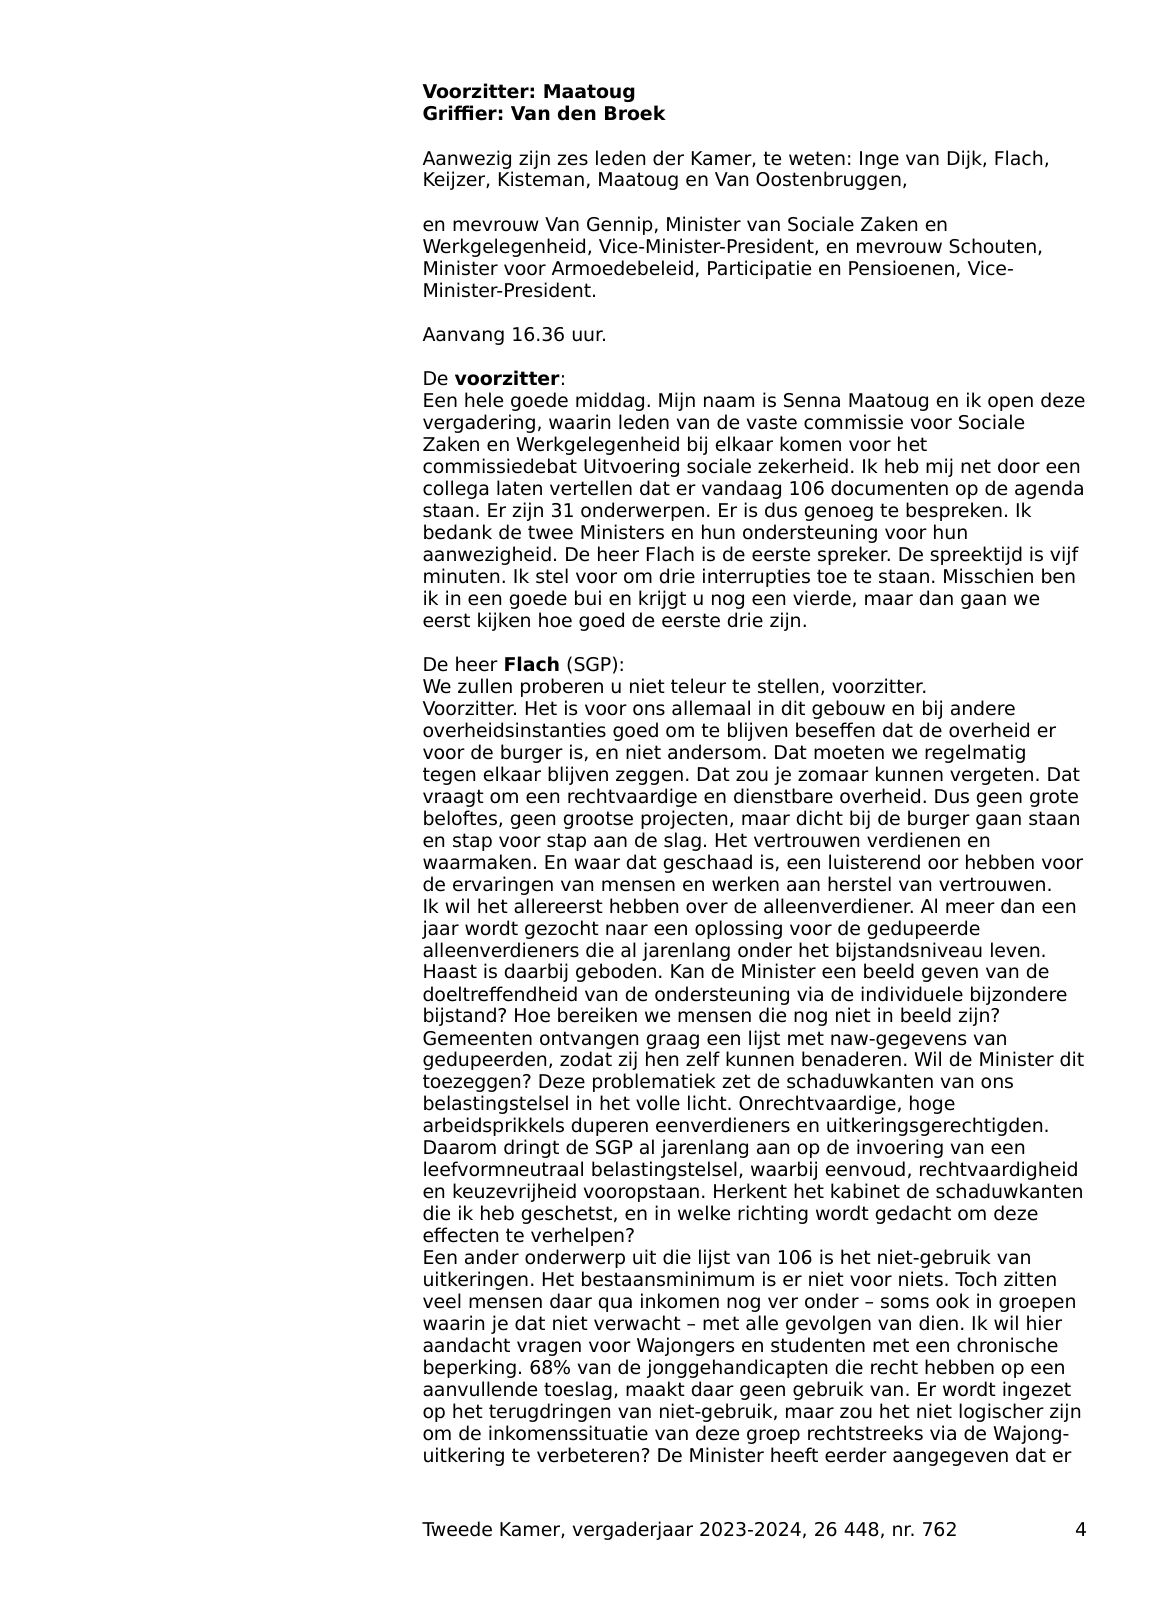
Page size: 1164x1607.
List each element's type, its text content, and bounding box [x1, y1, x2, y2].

text Aanvang 16.36 uur. [422, 324, 1087, 346]
text en mevrouw Van Gennip, Minister van Sociale Zaken en Werkgelegenheid, Vice-Minister-President, en mevrouw Schouten, Minister voor Armoedebeleid, Participatie en Pensioenen, Vice-Minister-President. [422, 213, 1087, 301]
text Voorzitter. Het is voor ons allemaal in dit gebouw en bij andere overheidsinstanties goed om te blijven beseffen dat de overheid er voor de burger is, en niet andersom. Dat moeten we regelmatig tegen elkaar blijven zeggen. Dat zou je zomaar kunnen vergeten. Dat vraagt om een rechtvaardige en dienstbare overheid. Dus geen grote beloftes, geen grootse projecten, maar dicht bij de burger gaan staan en stap voor stap aan de slag. Het vertrouwen verdienen en waarmaken. En waar dat geschaad is, een luisterend oor hebben voor de ervaringen van mensen en werken aan herstel van vertrouwen. [422, 698, 1087, 896]
text Griffier: Van den Broek [422, 103, 1087, 125]
text We zullen proberen u niet teleur te stellen, voorzitter. [422, 676, 1087, 698]
text Een ander onderwerp uit die lijst van 106 is het niet-gebruik van uitkeringen. Het bestaansminimum is er niet voor niets. Toch zitten veel mensen daar qua inkomen nog ver onder – soms ook in groepen waarin je dat niet verwacht – met alle gevolgen van dien. Ik wil hier aandacht vragen voor Wajongers en studenten met een chronische beperking. 68% van de jonggehandicapten die recht hebben op een aanvullende toeslag, maakt daar geen gebruik van. Er wordt ingezet op het terugdringen van niet-gebruik, maar zou het niet logischer zijn om de inkomenssituatie van deze groep rechtstreeks via de Wajong-uitkering te verbeteren? De Minister heeft eerder aangegeven dat er [422, 1247, 1087, 1467]
text Ik wil het allereerst hebben over de alleenverdiener. Al meer dan een jaar wordt gezocht naar een oplossing voor de gedupeerde alleenverdieners die al jarenlang onder het bijstandsniveau leven. Haast is daarbij geboden. Kan de Minister een beeld geven van de doeltreffendheid van de ondersteuning via de individuele bijzondere bijstand? Hoe bereiken we mensen die nog niet in beeld zijn? Gemeenten ontvangen graag een lijst met naw-gegevens van gedupeerden, zodat zij hen zelf kunnen benaderen. Wil de Minister dit toezeggen? Deze problematiek zet de schaduwkanten van ons belastingstelsel in het volle licht. Onrechtvaardige, hoge arbeidsprikkels duperen eenverdieners en uitkeringsgerechtigden. Daarom dringt de SGP al jarenlang aan op de invoering van een leefvormneutraal belastingstelsel, waarbij eenvoud, rechtvaardigheid en keuzevrijheid vooropstaan. Herkent het kabinet de schaduwkanten die ik heb geschetst, en in welke richting wordt gedacht om deze effecten te verhelpen? [422, 896, 1087, 1247]
text Een hele goede middag. Mijn naam is Senna Maatoug en ik open deze vergadering, waarin leden van de vaste commissie voor Sociale Zaken en Werkgelegenheid bij elkaar komen voor het commissiedebat Uitvoering sociale zekerheid. Ik heb mij net door een collega laten vertellen dat er vandaag 106 documenten op de agenda staan. Er zijn 31 onderwerpen. Er is dus genoeg te bespreken. Ik bedank de twee Ministers en hun ondersteuning voor hun aanwezigheid. De heer Flach is de eerste spreker. De spreektijd is vijf minuten. Ik stel voor om drie interrupties toe te staan. Misschien ben ik in een goede bui en krijgt u nog een vierde, maar dan gaan we eerst kijken hoe goed de eerste drie zijn. [422, 390, 1087, 632]
text De voorzitter: [422, 368, 1087, 390]
text De heer Flach (SGP): [422, 654, 1087, 676]
text Aanwezig zijn zes leden der Kamer, te weten: Inge van Dijk, Flach, Keijzer, Kisteman, Maatoug en Van Oostenbruggen, [422, 147, 1087, 191]
text Voorzitter: Maatoug [422, 81, 1087, 103]
